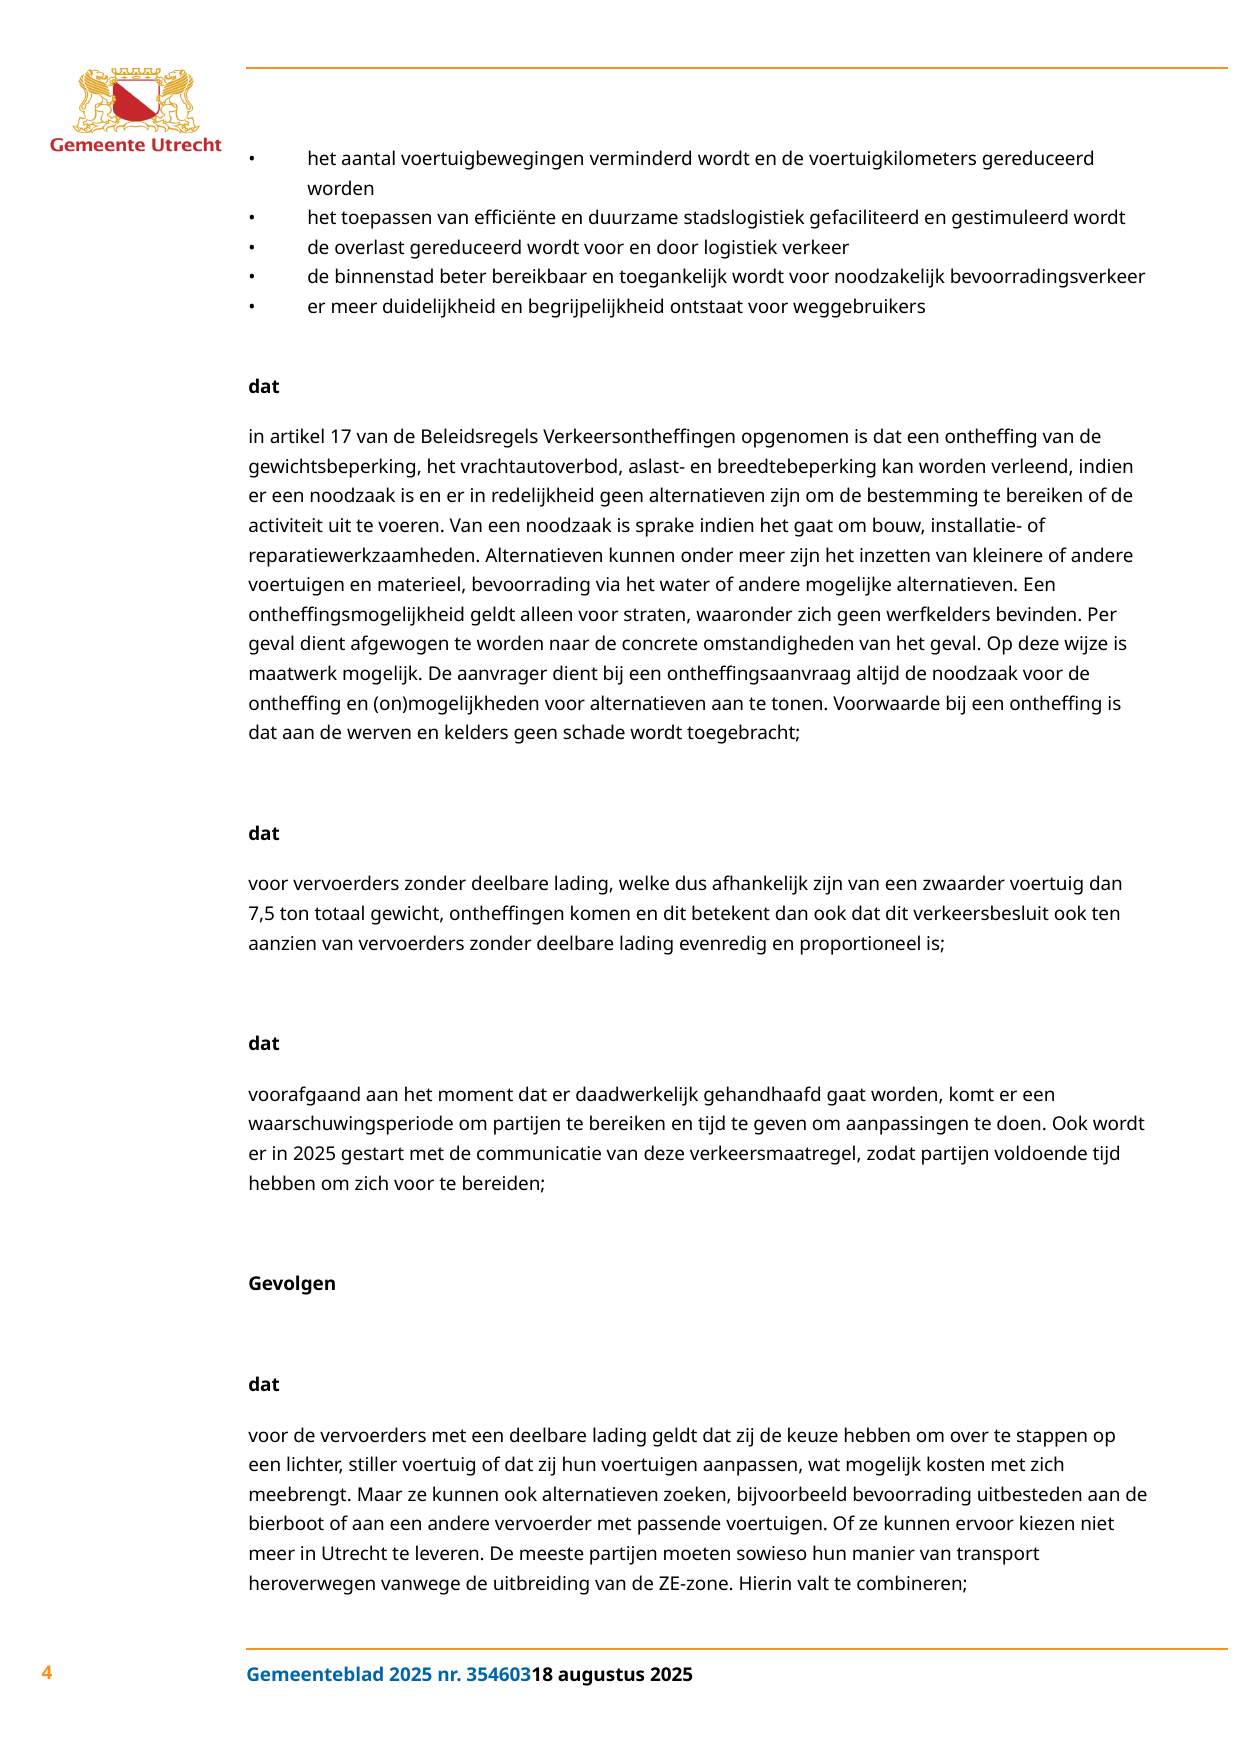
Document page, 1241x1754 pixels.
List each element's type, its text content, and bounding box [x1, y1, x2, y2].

list het toepassen van efficiënte en duurzame stadslogistiek gefaciliteerd en gestimuleerd wordt [248, 204, 1152, 230]
text dat [248, 373, 1152, 399]
text in artikel 17 van de Beleidsregels Verkeersontheffingen opgenomen is dat een ontheffing van de gewichtsbeperking, het vrachtautoverbod, aslast- en breedtebeperking kan worden verleend, indien er een noodzaak is en er in redelijkheid geen alternatieven zijn om de bestemming te bereiken of de activiteit uit te voeren. Van een noodzaak is sprake indien het gaat om bouw, installatie- of reparatiewerkzaamheden. Alternatieven kunnen onder meer zijn het inzetten van kleinere of andere voertuigen en materieel, bevoorrading via het water of andere mogelijke alternatieven. Een ontheffingsmogelijkheid geldt alleen voor straten, waaronder zich geen werfkelders bevinden. Per geval dient afgewogen te worden naar de concrete omstandigheden van het geval. Op deze wijze is maatwerk mogelijk. De aanvrager dient bij een ontheffingsaanvraag altijd de noodzaak voor de ontheffing en (on)mogelijkheden voor alternatieven aan te tonen. Voorwaarde bij een ontheffing is dat aan de werven en kelders geen schade wordt toegebracht; [248, 423, 1152, 745]
text Gevolgen [248, 1271, 1152, 1296]
text dat [248, 820, 1152, 846]
picture [41, 47, 231, 172]
text dat [248, 1031, 1152, 1056]
text dat [248, 1371, 1152, 1397]
list er meer duidelijkheid en begrijpelijkheid ontstaat voor weggebruikers [248, 293, 1152, 319]
text voor vervoerders zonder deelbare lading, welke dus afhankelijk zijn van een zwaarder voertuig dan 7,5 ton totaal gewicht, ontheffingen komen en dit betekent dan ook dat dit verkeersbesluit ook ten aanzien van vervoerders zonder deelbare lading evenredig en proportioneel is; [248, 871, 1152, 956]
text voorafgaand aan het moment dat er daadwerkelijk gehandhaafd gaat worden, komt er een waarschuwingsperiode om partijen te bereiken en tijd te geven om aanpassingen te doen. Ook wordt er in 2025 gestart met de communicatie van deze verkeersmaatregel, zodat partijen voldoende tijd hebben om zich voor te bereiden; [248, 1081, 1152, 1196]
list het aantal voertuigbewegingen verminderd wordt en de voertuigkilometers gereduceerd worden [248, 145, 1152, 201]
list de binnenstad beter bereikbaar en toegankelijk wordt voor noodzakelijk bevoorradingsverkeer [248, 263, 1152, 289]
list de overlast gereduceerd wordt voor en door logistiek verkeer [248, 234, 1152, 260]
text voor de vervoerders met een deelbare lading geldt dat zij de keuze hebben om over te stappen op een lichter, stiller voertuig of dat zij hun voertuigen aanpassen, wat mogelijk kosten met zich meebrengt. Maar ze kunnen ook alternatieven zoeken, bijvoorbeeld bevoorrading uitbesteden aan de bierboot of aan een andere vervoerder met passende voertuigen. Of ze kunnen ervoor kiezen niet meer in Utrecht te leveren. De meeste partijen moeten sowieso hun manier van transport heroverwegen vanwege de uitbreiding van de ZE-zone. Hierin valt te combineren; [248, 1422, 1152, 1596]
